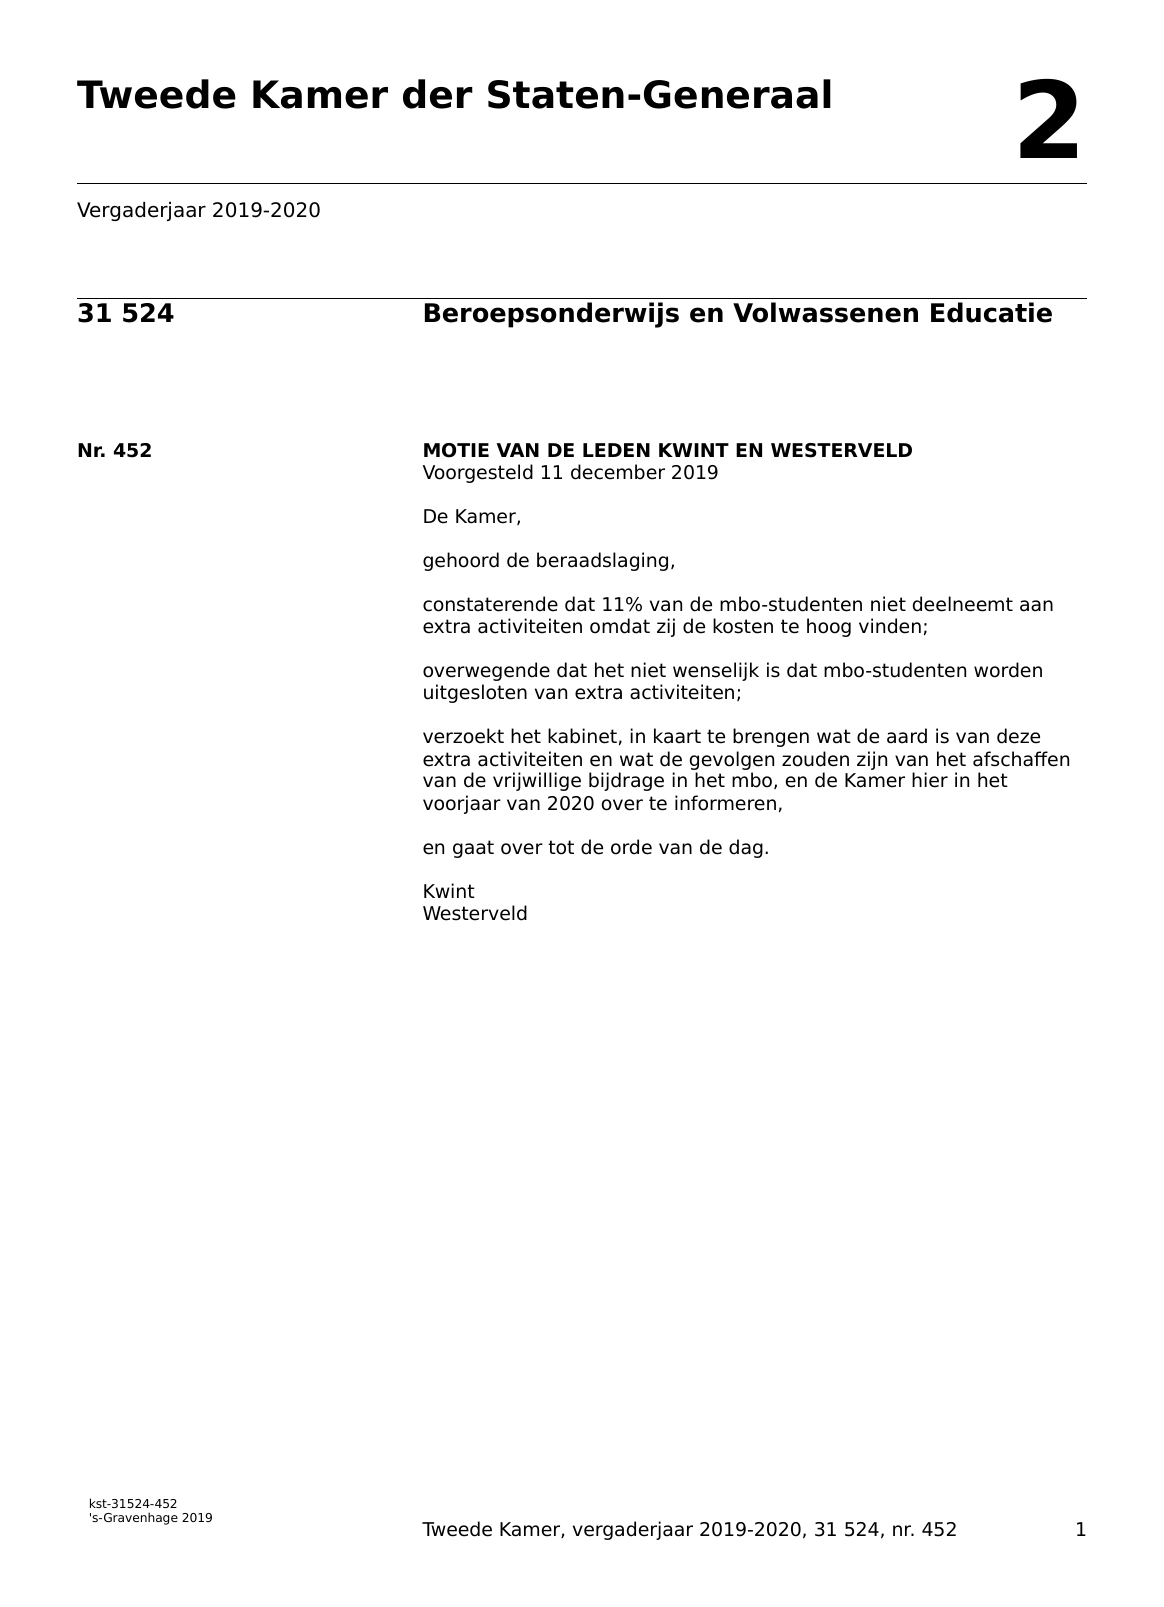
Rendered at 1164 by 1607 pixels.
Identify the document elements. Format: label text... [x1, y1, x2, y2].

text Westerveld [422, 903, 1087, 925]
subtitle 31 524 Beroepsonderwijs en Volwassenen Educatie [77, 299, 1087, 329]
table_cell Vergaderjaar 2019-2020 [77, 184, 1087, 298]
text kst-31524-452 [88, 1497, 323, 1511]
text en gaat over tot de orde van de dag. [422, 837, 1087, 858]
text constaterende dat 11% van de mbo-studenten niet deelneemt aan extra activiteiten omdat zij de kosten te hoog vinden; [422, 594, 1087, 638]
text overwegende dat het niet wenselijk is dat mbo-studenten worden uitgesloten van extra activiteiten; [422, 660, 1087, 704]
text Kwint [422, 881, 1087, 903]
text verzoekt het kabinet, in kaart te brengen wat de aard is van deze extra activiteiten en wat de gevolgen zouden zijn van het afschaffen van de vrijwillige bijdrage in het mbo, en de Kamer hier in het voorjaar van 2020 over te informeren, [422, 726, 1087, 814]
table_header 2 [886, 59, 1087, 183]
text Voorgesteld 11 december 2019 [422, 462, 1087, 484]
subtitle Nr. 452 MOTIE VAN DE LEDEN KWINT EN WESTERVELD [77, 440, 1087, 462]
text gehoord de beraadslaging, [422, 550, 1087, 572]
table_header Tweede Kamer der Staten-Generaal [77, 59, 886, 183]
text 's-Gravenhage 2019 [88, 1511, 323, 1525]
text De Kamer, [422, 506, 1087, 528]
